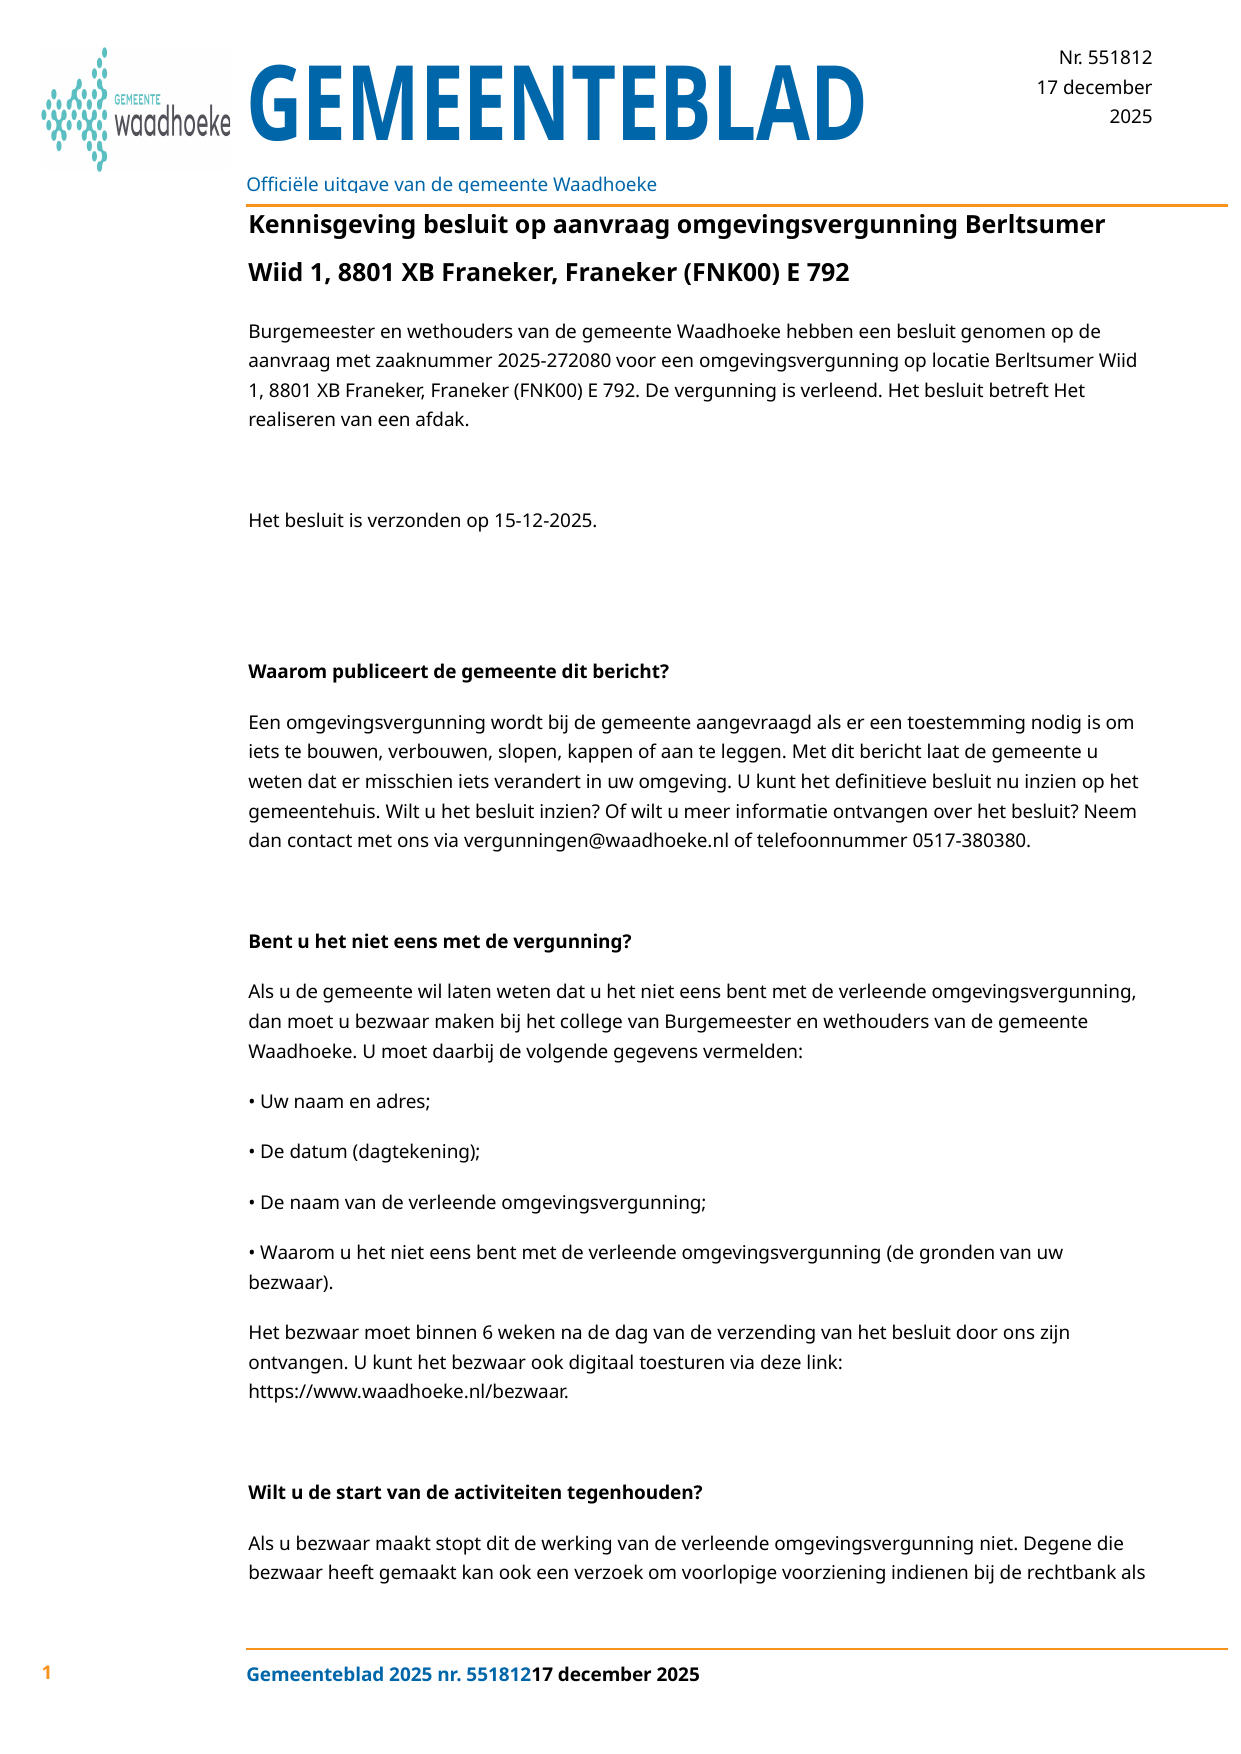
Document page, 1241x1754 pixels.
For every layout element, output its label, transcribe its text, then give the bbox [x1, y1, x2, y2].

text Bent u het niet eens met de vergunning? [248, 928, 1152, 954]
text • De naam van de verleende omgevingsvergunning; [248, 1189, 1152, 1215]
text Het besluit is verzonden op 15-12-2025. [248, 507, 1152, 533]
text Een omgevingsvergunning wordt bij de gemeente aangevraagd als er een toestemming nodig is om iets te bouwen, verbouwen, slopen, kappen of aan te leggen. Met dit bericht laat de gemeente u weten dat er misschien iets verandert in uw omgeving. U kunt het definitieve besluit nu inzien op het gemeentehuis. Wilt u het besluit inzien? Of wilt u meer informatie ontvangen over het besluit? Neem dan contact met ons via vergunningen@waadhoeke.nl of telefoonnummer 0517-380380. [248, 709, 1152, 853]
text • Waarom u het niet eens bent met de verleende omgevingsvergunning (de gronden van uw bezwaar). [248, 1239, 1152, 1295]
picture [41, 47, 231, 172]
text Waarom publiceert de gemeente dit bericht? [248, 659, 1152, 684]
text • De datum (dagtekening); [248, 1139, 1152, 1164]
text • Uw naam en adres; [248, 1088, 1152, 1114]
text Wilt u de start van de activiteiten tegenhouden? [248, 1479, 1152, 1505]
text Het bezwaar moet binnen 6 weken na de dag van de verzending van het besluit door ons zijn ontvangen. U kunt het bezwaar ook digitaal toesturen via deze link: https://www.waadhoeke.nl/bezwaar. [248, 1319, 1152, 1404]
text Als u bezwaar maakt stopt dit de werking van de verleende omgevingsvergunning niet. Degene die bezwaar heeft gemaakt kan ook een verzoek om voorlopige voorziening indienen bij de rechtbank als [248, 1530, 1152, 1585]
text Kennisgeving besluit op aanvraag omgevingsvergunning Berltsumer Wiid 1, 8801 XB Franeker, Franeker (FNK00) E 792 [248, 207, 1152, 288]
text Als u de gemeente wil laten weten dat u het niet eens bent met de verleende omgevingsvergunning, dan moet u bezwaar maken bij het college van Burgemeester en wethouders van de gemeente Waadhoeke. U moet daarbij de volgende gegevens vermelden: [248, 979, 1152, 1064]
text Burgemeester en wethouders van de gemeente Waadhoeke hebben een besluit genomen op de aanvraag met zaaknummer 2025-272080 voor een omgevingsvergunning op locatie Berltsumer Wiid 1, 8801 XB Franeker, Franeker (FNK00) E 792. De vergunning is verleend. Het besluit betreft Het realiseren van een afdak. [248, 318, 1152, 432]
